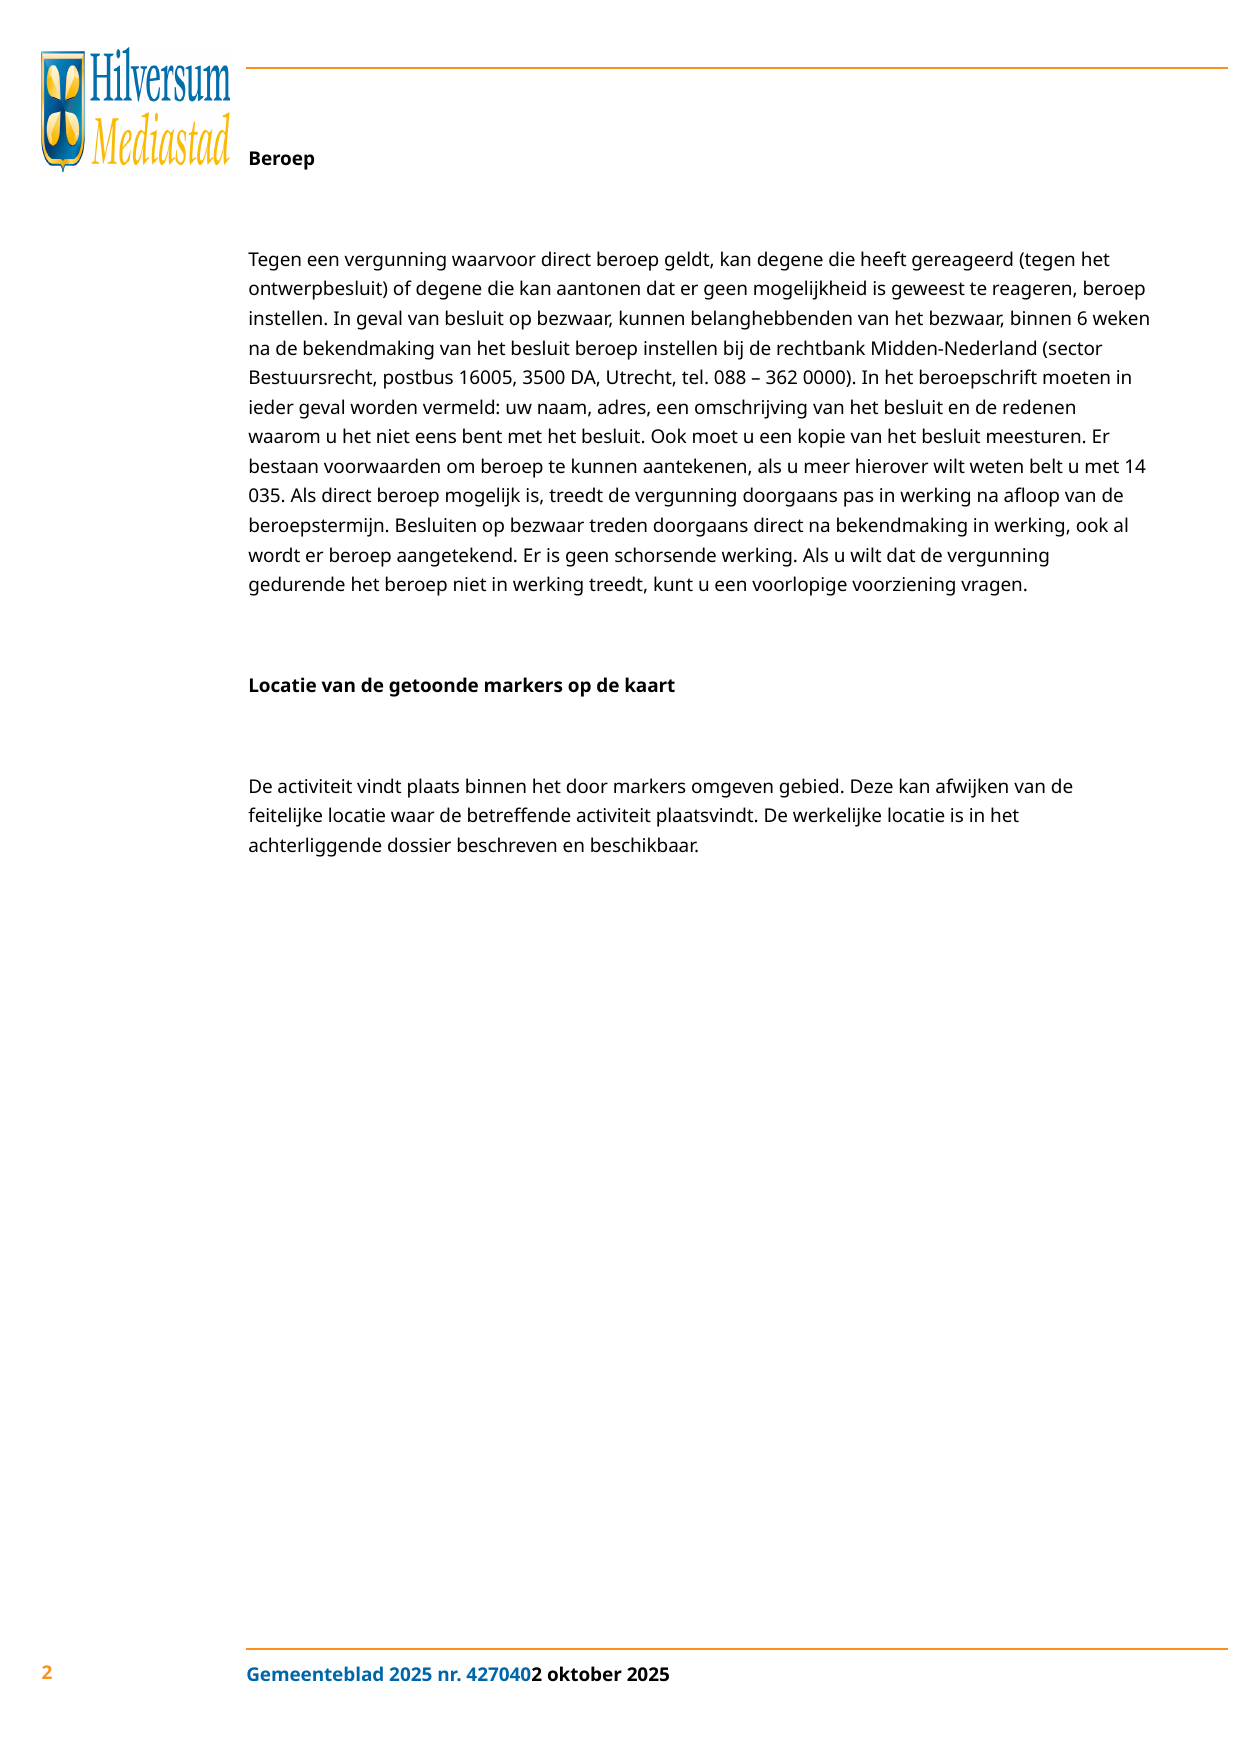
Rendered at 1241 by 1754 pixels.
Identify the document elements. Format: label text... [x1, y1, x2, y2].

text Tegen een vergunning waarvoor direct beroep geldt, kan degene die heeft gereageerd (tegen het ontwerpbesluit) of degene die kan aantonen dat er geen mogelijkheid is geweest te reageren, beroep instellen. In geval van besluit op bezwaar, kunnen belanghebbenden van het bezwaar, binnen 6 weken na de bekendmaking van het besluit beroep instellen bij de rechtbank Midden-Nederland (sector Bestuursrecht, postbus 16005, 3500 DA, Utrecht, tel. 088 – 362 0000). In het beroepschrift moeten in ieder geval worden vermeld: uw naam, adres, een omschrijving van het besluit en de redenen waarom u het niet eens bent met het besluit. Ook moet u een kopie van het besluit meesturen. Er bestaan voorwaarden om beroep te kunnen aantekenen, als u meer hierover wilt weten belt u met 14 035. Als direct beroep mogelijk is, treedt de vergunning doorgaans pas in werking na afloop van de beroepstermijn. Besluiten op bezwaar treden doorgaans direct na bekendmaking in werking, ook al wordt er beroep aangetekend. Er is geen schorsende werking. Als u wilt dat de vergunning gedurende het beroep niet in werking treedt, kunt u een voorlopige voorziening vragen. [248, 246, 1152, 597]
text De activiteit vindt plaats binnen het door markers omgeven gebied. Deze kan afwijken van de feitelijke locatie waar de betreffende activiteit plaatsvindt. De werkelijke locatie is in het achterliggende dossier beschreven en beschikbaar. [248, 773, 1152, 858]
text Beroep [248, 145, 1152, 171]
text Locatie van de getoonde markers op de kaart [248, 672, 1152, 698]
picture [41, 47, 231, 172]
